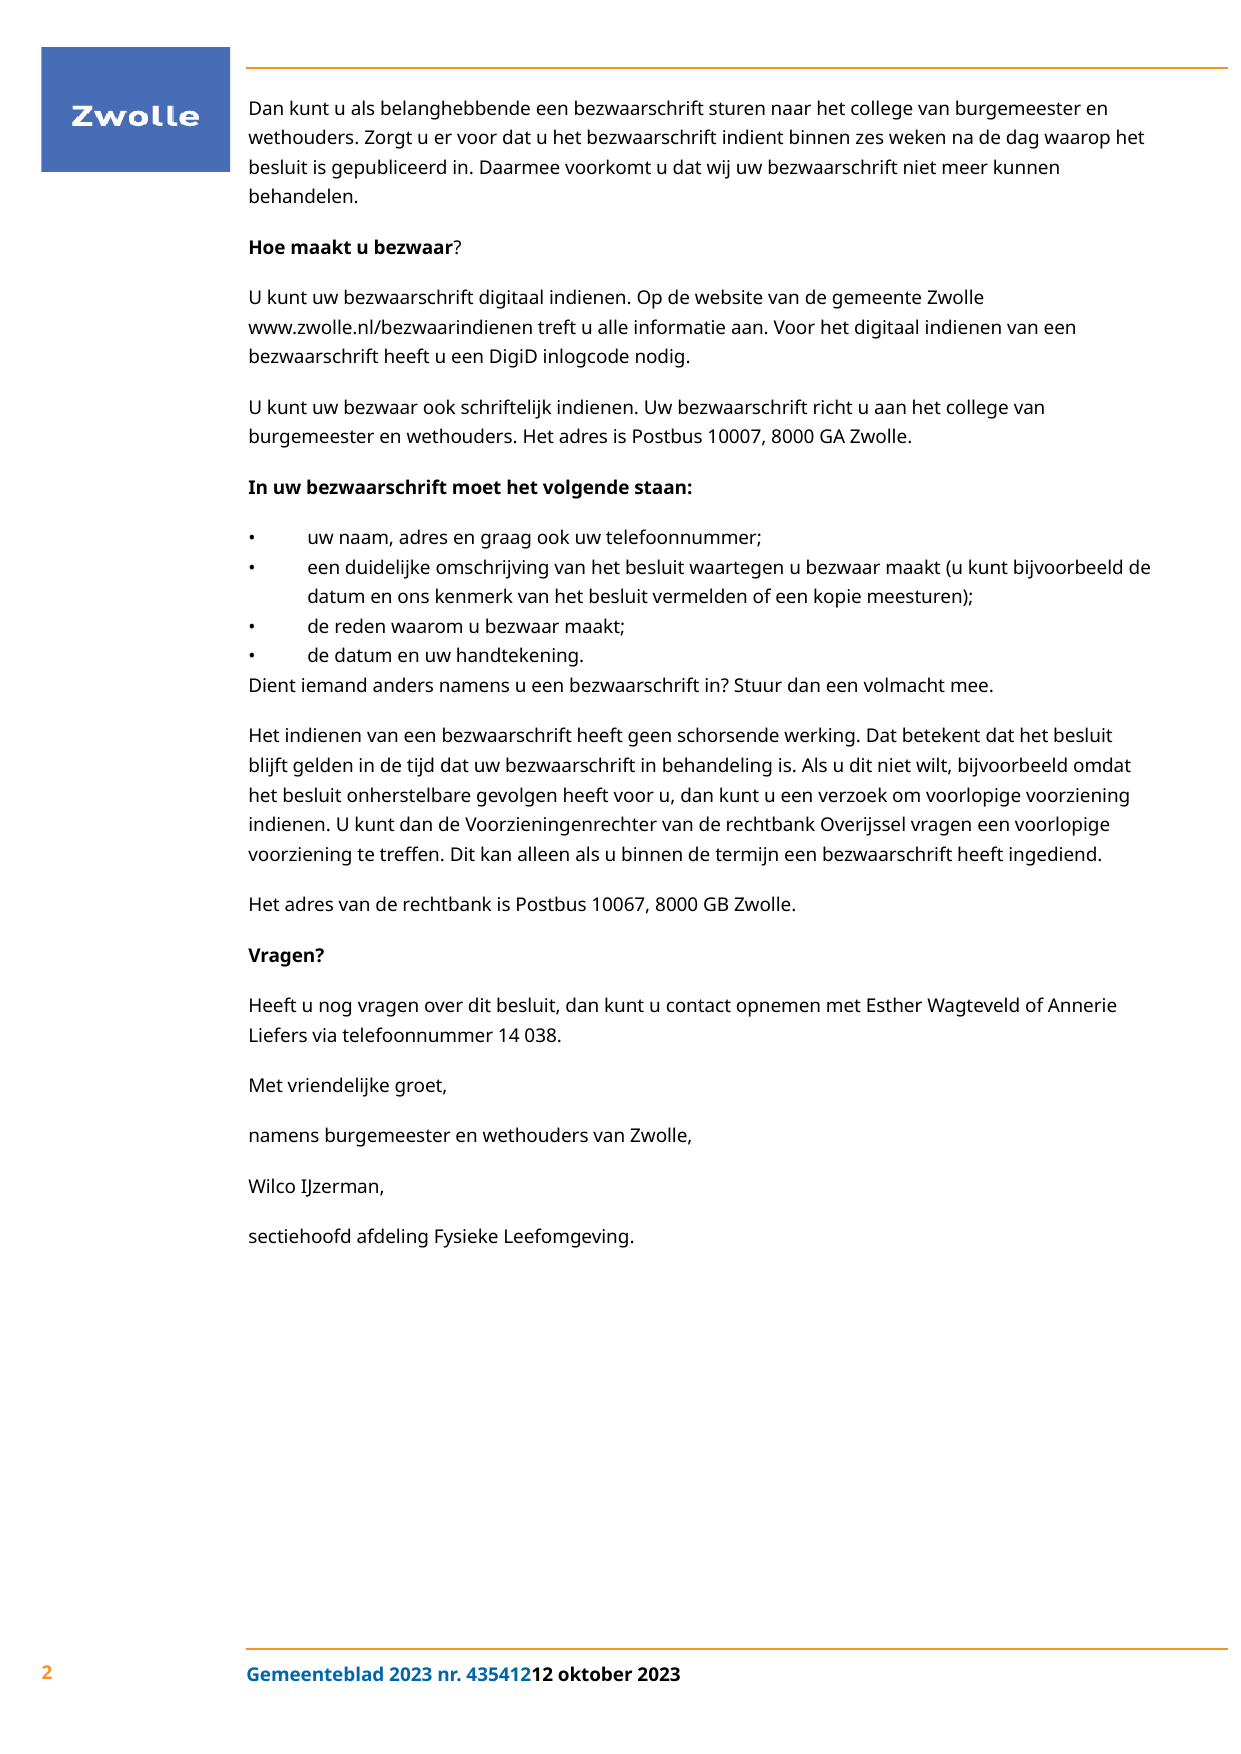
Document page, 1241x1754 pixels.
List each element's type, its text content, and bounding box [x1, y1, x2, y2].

list de datum en uw handtekening. [248, 643, 1152, 668]
list een duidelijke omschrijving van het besluit waartegen u bezwaar maakt (u kunt bijvoorbeeld de datum en ons kenmerk van het besluit vermelden of een kopie meesturen); [248, 554, 1152, 609]
text Het indienen van een bezwaarschrift heeft geen schorsende werking. Dat betekent dat het besluit blijft gelden in de tijd dat uw bezwaarschrift in behandeling is. Als u dit niet wilt, bijvoorbeeld omdat het besluit onherstelbare gevolgen heeft voor u, dan kunt u een verzoek om voorlopige voorziening indienen. U kunt dan de Voorzieningenrechter van de rechtbank Overijssel vragen een voorlopige voorziening te treffen. Dit kan alleen als u binnen de termijn een bezwaarschrift heeft ingediend. [248, 723, 1152, 867]
text Dan kunt u als belanghebbende een bezwaarschrift sturen naar het college van burgemeester en wethouders. Zorgt u er voor dat u het bezwaarschrift indient binnen zes weken na de dag waarop het besluit is gepubliceerd in. Daarmee voorkomt u dat wij uw bezwaarschrift niet meer kunnen behandelen. [248, 95, 1152, 209]
text Vragen? [248, 942, 1152, 968]
list de reden waarom u bezwaar maakt; [248, 613, 1152, 639]
text Hoe maakt u bezwaar? [248, 234, 1152, 260]
text U kunt uw bezwaar ook schriftelijk indienen. Uw bezwaarschrift richt u aan het college van burgemeester en wethouders. Het adres is Postbus 10007, 8000 GA Zwolle. [248, 394, 1152, 449]
text Heeft u nog vragen over dit besluit, dan kunt u contact opnemen met Esther Wagteveld of Annerie Liefers via telefoonnummer 14 038. [248, 992, 1152, 1048]
list uw naam, adres en graag ook uw telefoonnummer; [248, 524, 1152, 550]
text sectiehoofd afdeling Fysieke Leefomgeving. [248, 1223, 1152, 1249]
text namens burgemeester en wethouders van Zwolle, [248, 1123, 1152, 1148]
picture [41, 47, 231, 172]
text Het adres van de rechtbank is Postbus 10067, 8000 GB Zwolle. [248, 891, 1152, 917]
text U kunt uw bezwaarschrift digitaal indienen. Op de website van de gemeente Zwolle www.zwolle.nl/bezwaarindienen treft u alle informatie aan. Voor het digitaal indienen van een bezwaarschrift heeft u een DigiD inlogcode nodig. [248, 284, 1152, 369]
text Met vriendelijke groet, [248, 1072, 1152, 1098]
text In uw bezwaarschrift moet het volgende staan: [248, 474, 1152, 500]
text Wilco IJzerman, [248, 1173, 1152, 1199]
text Dient iemand anders namens u een bezwaarschrift in? Stuur dan een volmacht mee. [248, 672, 1152, 698]
